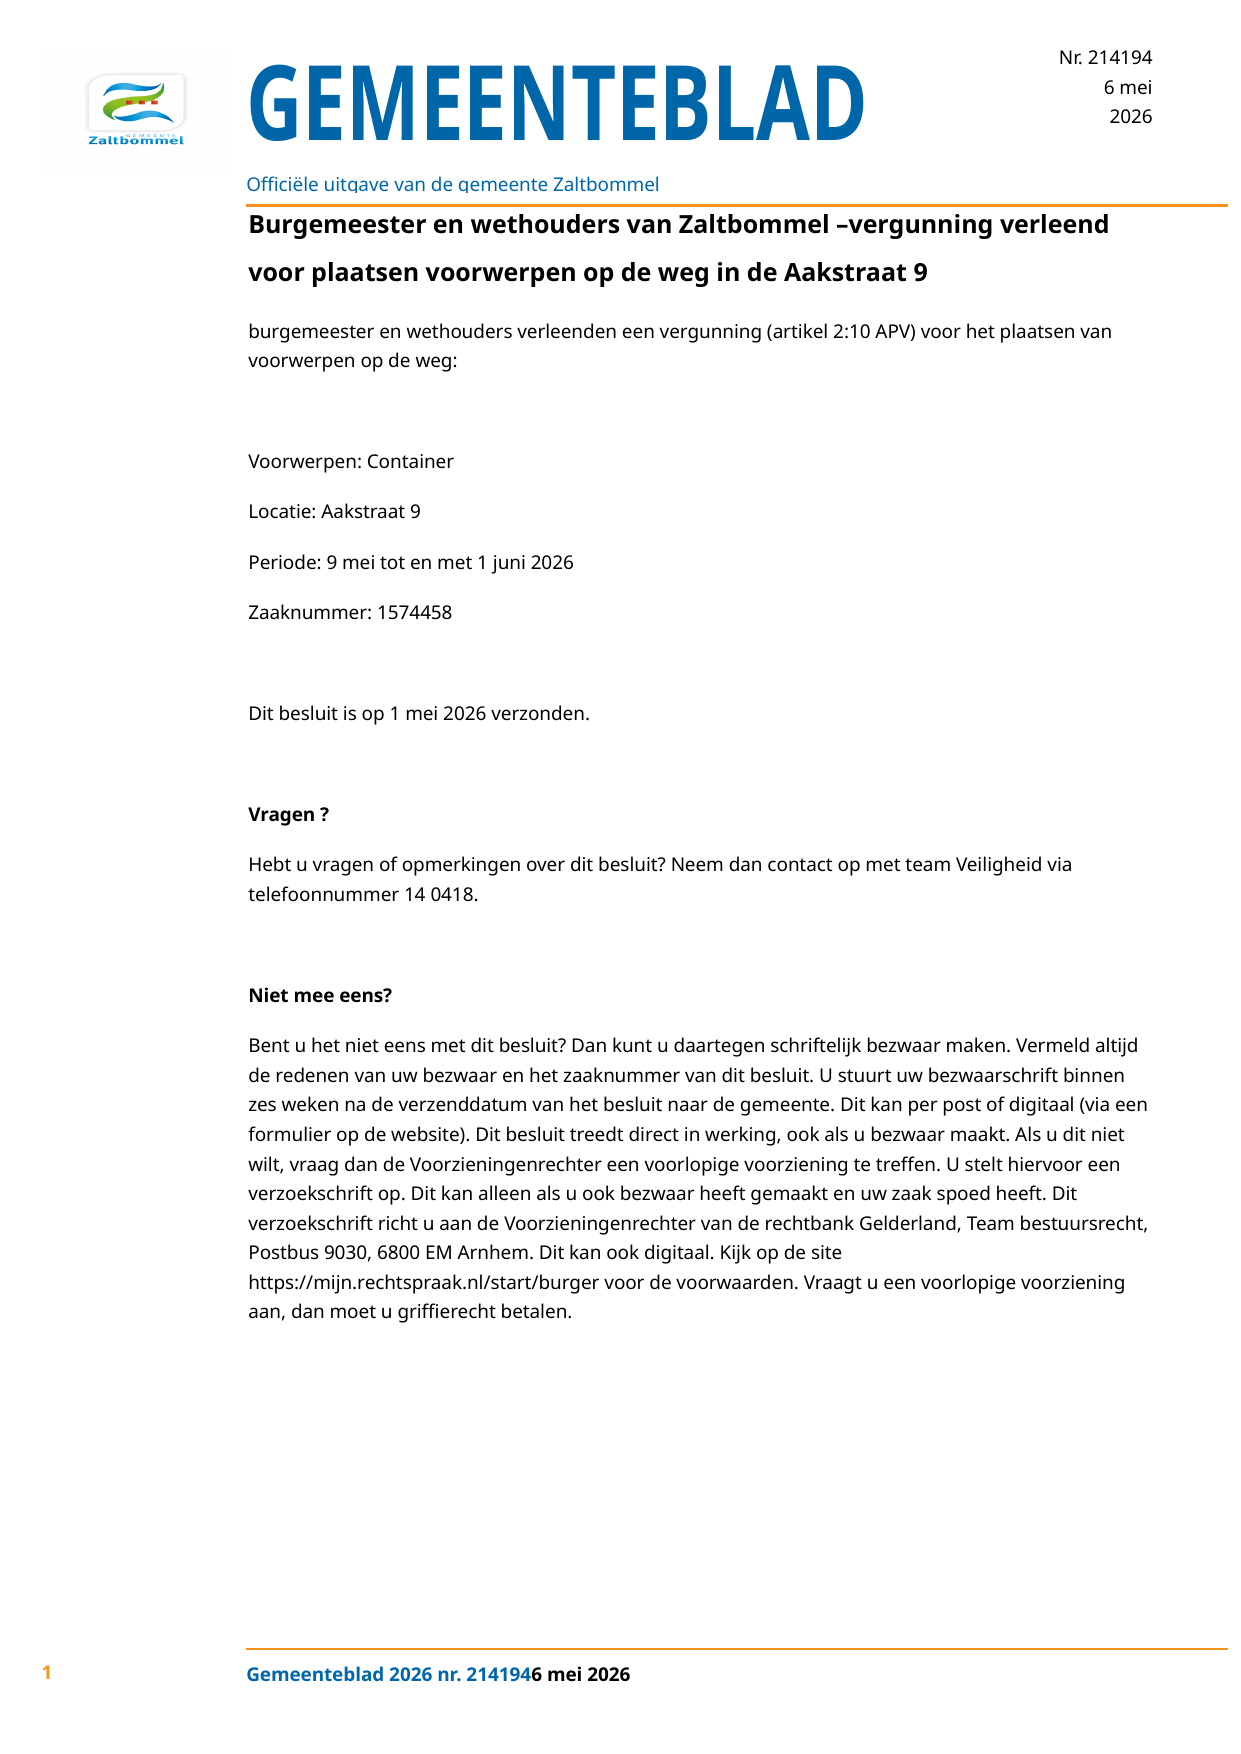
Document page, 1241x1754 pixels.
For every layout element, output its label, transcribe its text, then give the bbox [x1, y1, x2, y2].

picture [41, 47, 231, 172]
text Vragen ? [248, 801, 1152, 827]
text Locatie: Aakstraat 9 [248, 499, 1152, 524]
text Hebt u vragen of opmerkingen over dit besluit? Neem dan contact op met team Veiligheid via telefoonnummer 14 0418. [248, 852, 1152, 907]
text Voorwerpen: Container [248, 448, 1152, 474]
text Periode: 9 mei tot en met 1 juni 2026 [248, 549, 1152, 575]
text Dit besluit is op 1 mei 2026 verzonden. [248, 700, 1152, 726]
text Burgemeester en wethouders van Zaltbommel –vergunning verleend voor plaatsen voorwerpen op de weg in de Aakstraat 9 [248, 207, 1152, 288]
text Bent u het niet eens met dit besluit? Dan kunt u daartegen schriftelijk bezwaar maken. Vermeld altijd de redenen van uw bezwaar en het zaaknummer van dit besluit. U stuurt uw bezwaarschrift binnen zes weken na de verzenddatum van het besluit naar de gemeente. Dit kan per post of digitaal (via een formulier op de website). Dit besluit treedt direct in werking, ook als u bezwaar maakt. Als u dit niet wilt, vraag dan de Voorzieningenrechter een voorlopige voorziening te treffen. U stelt hiervoor een verzoekschrift op. Dit kan alleen als u ook bezwaar heeft gemaakt en uw zaak spoed heeft. Dit verzoekschrift richt u aan de Voorzieningenrechter van de rechtbank Gelderland, Team bestuursrecht, Postbus 9030, 6800 EM Arnhem. Dit kan ook digitaal. Kijk op de site https://mijn.rechtspraak.nl/start/burger voor de voorwaarden. Vraagt u een voorlopige voorziening aan, dan moet u griffierecht betalen. [248, 1032, 1152, 1324]
text Niet mee eens? [248, 982, 1152, 1008]
text burgemeester en wethouders verleenden een vergunning (artikel 2:10 APV) voor het plaatsen van voorwerpen op de weg: [248, 318, 1152, 373]
text Zaaknummer: 1574458 [248, 599, 1152, 625]
